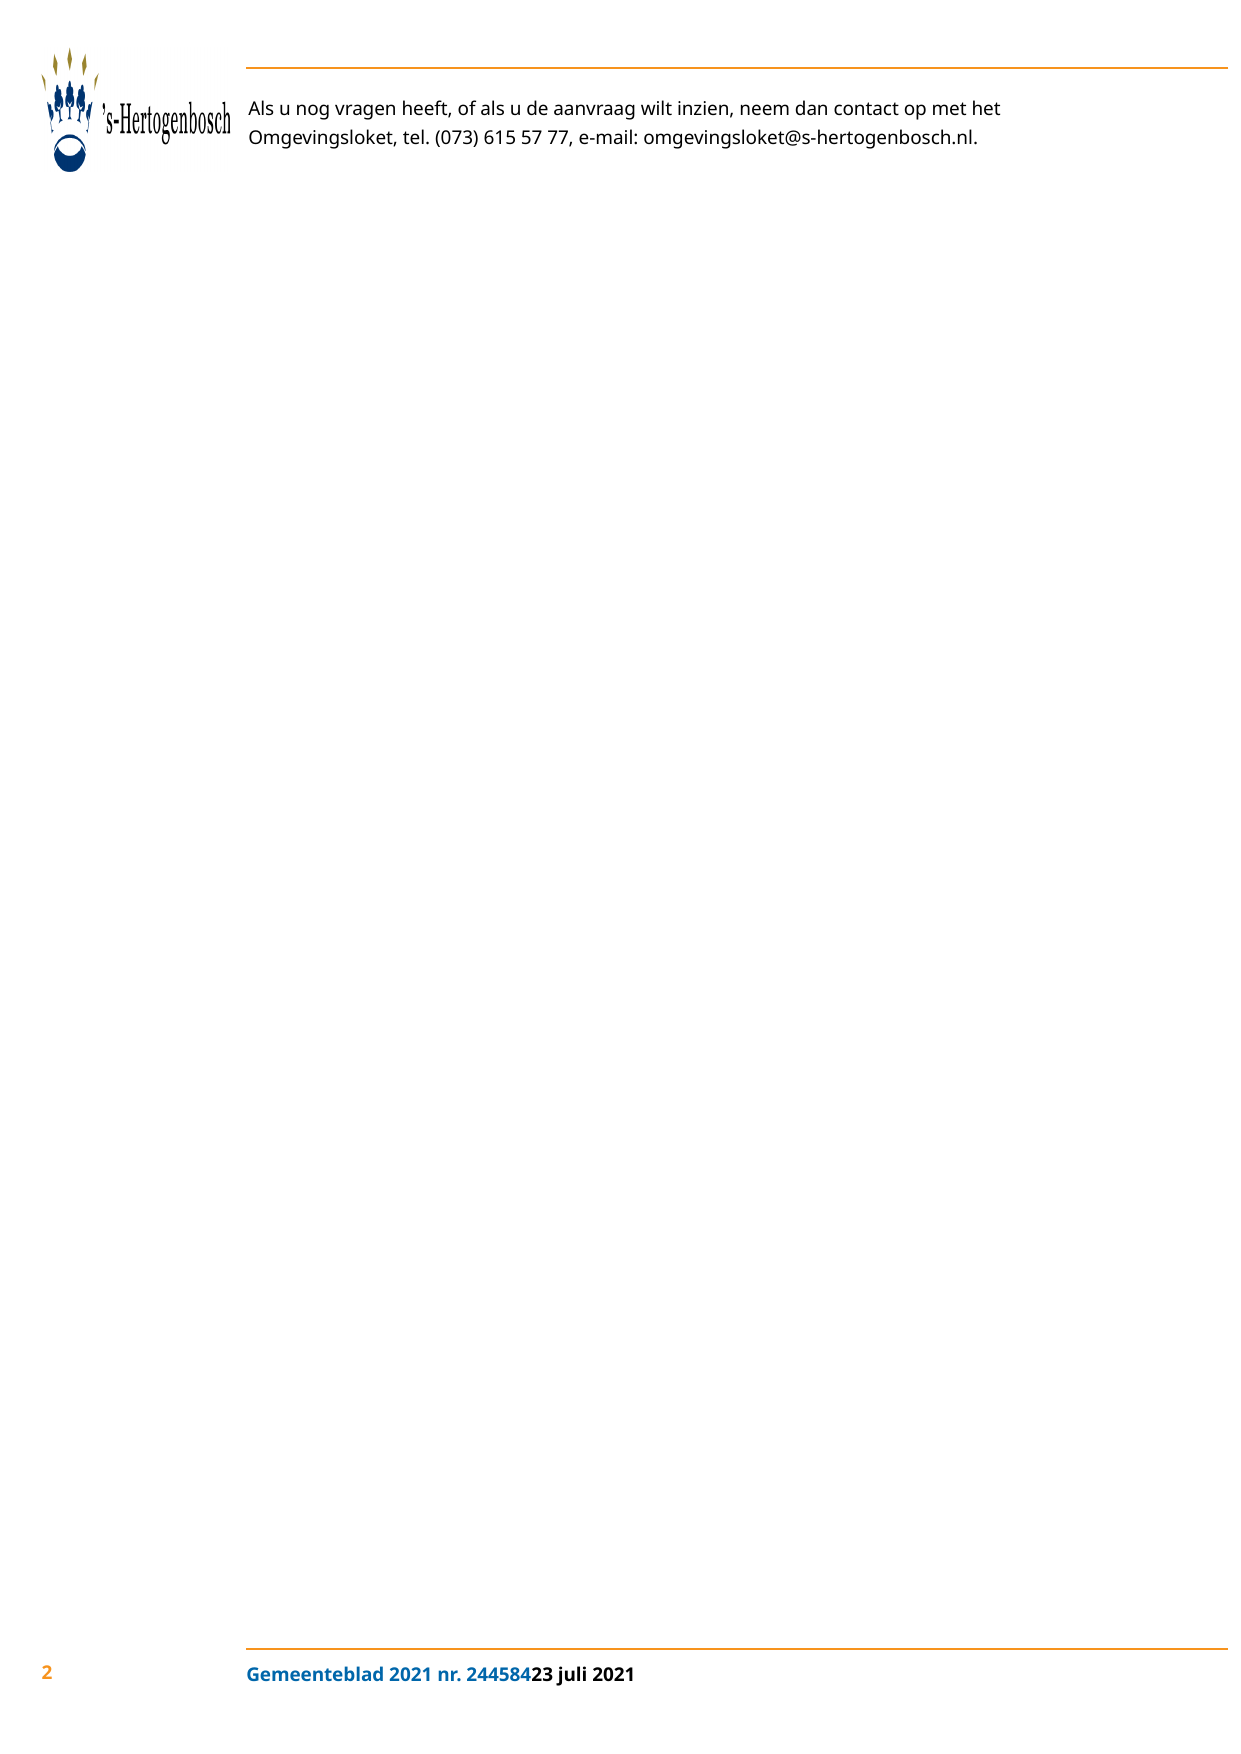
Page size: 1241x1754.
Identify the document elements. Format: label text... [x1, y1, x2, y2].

text Als u nog vragen heeft, of als u de aanvraag wilt inzien, neem dan contact op met het Omgevingsloket, tel. (073) 615 57 77, e-mail: omgevingsloket@s-hertogenbosch.nl. [248, 95, 1152, 150]
picture [41, 47, 231, 172]
